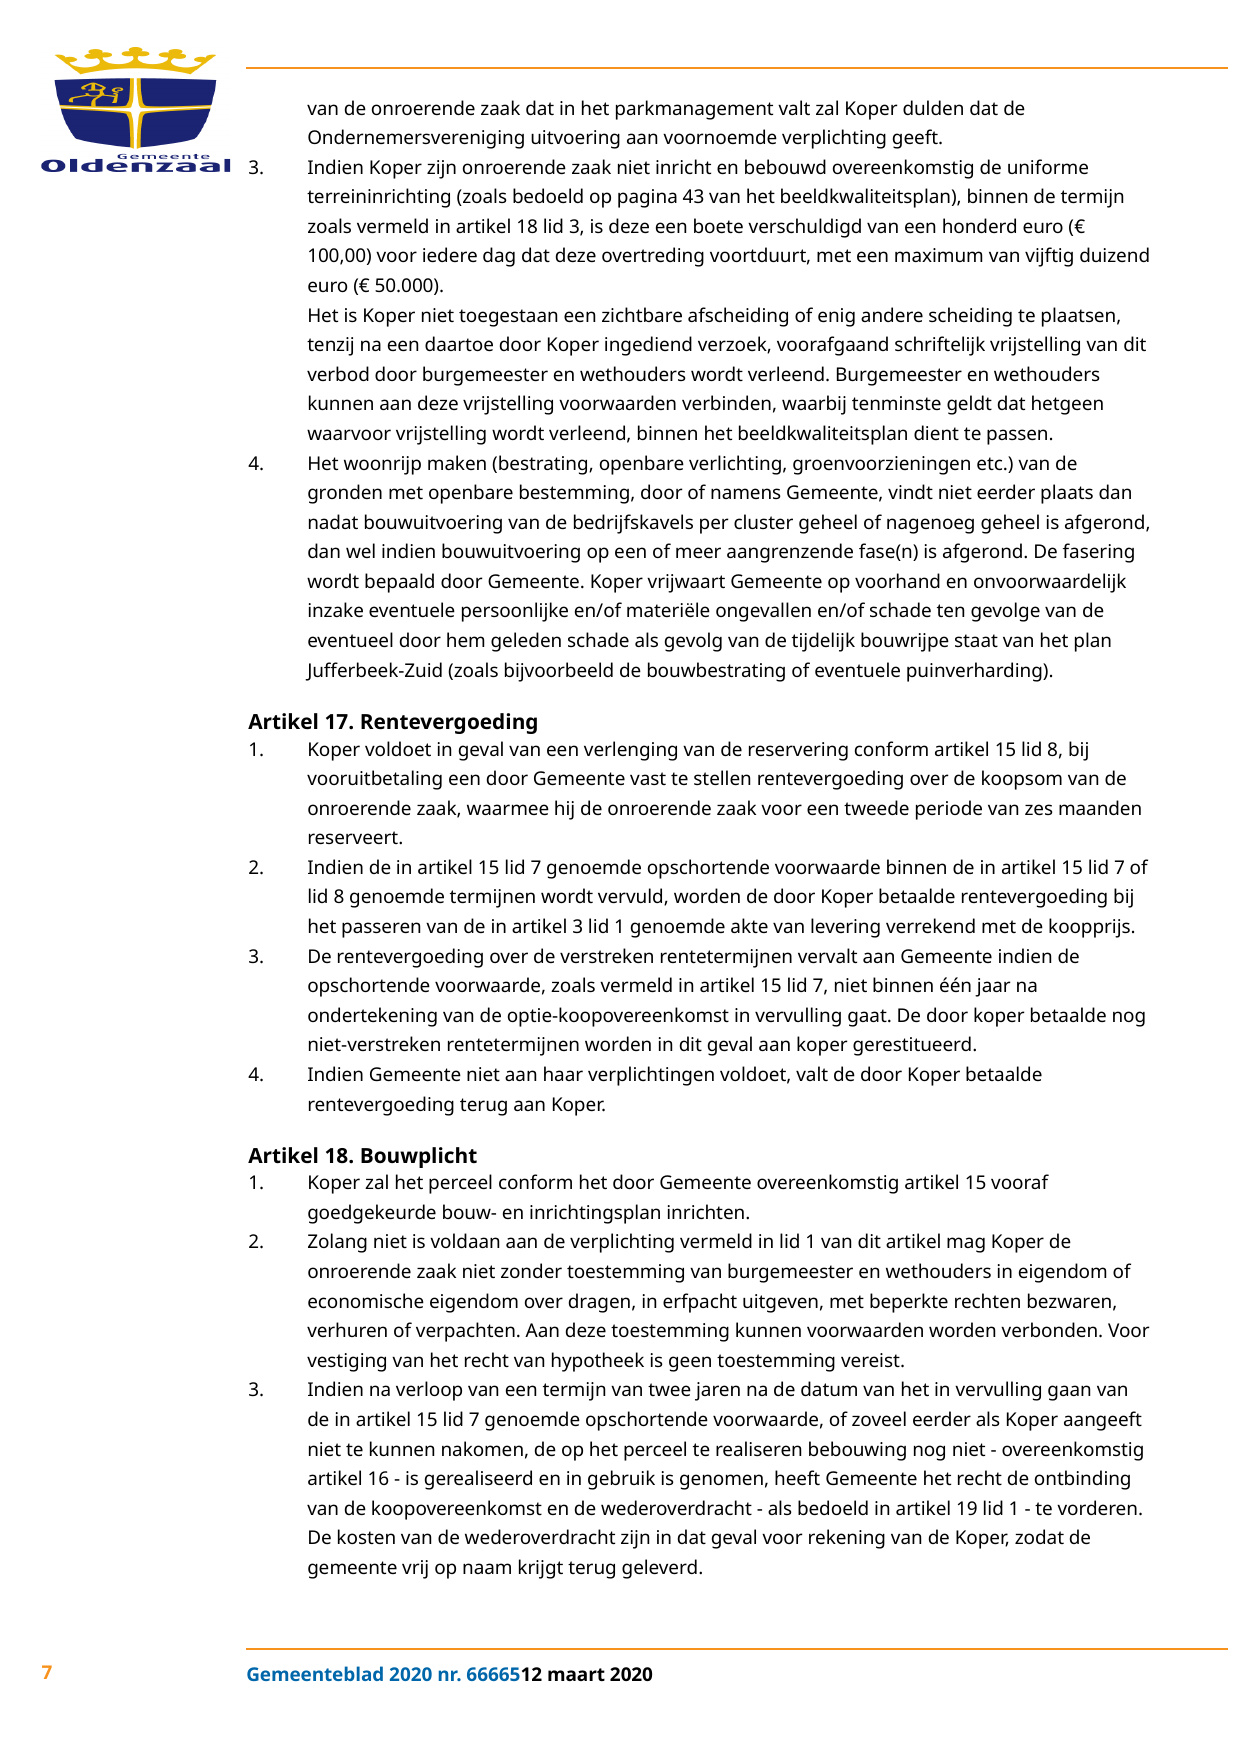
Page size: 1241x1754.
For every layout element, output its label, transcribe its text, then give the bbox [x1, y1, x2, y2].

list Het is Koper niet toegestaan een zichtbare afscheiding of enig andere scheiding te plaatsen, tenzij na een daartoe door Koper ingediend verzoek, voorafgaand schriftelijk vrijstelling van dit verbod door burgemeester en wethouders wordt verleend. Burgemeester en wethouders kunnen aan deze vrijstelling voorwaarden verbinden, waarbij tenminste geldt dat hetgeen waarvoor vrijstelling wordt verleend, binnen het beeldkwaliteitsplan dient te passen. [248, 302, 1152, 446]
list van de onroerende zaak dat in het parkmanagement valt zal Koper dulden dat de Ondernemersvereniging uitvoering aan voornoemde verplichting geeft. [248, 95, 1152, 150]
list Zolang niet is voldaan aan de verplichting vermeld in lid 1 van dit artikel mag Koper de onroerende zaak niet zonder toestemming van burgemeester en wethouders in eigendom of economische eigendom over dragen, in erfpacht uitgeven, met beperkte rechten bezwaren, verhuren of verpachten. Aan deze toestemming kunnen voorwaarden worden verbonden. Voor vestiging van het recht van hypotheek is geen toestemming vereist. [248, 1229, 1152, 1373]
list Koper zal het perceel conform het door Gemeente overeenkomstig artikel 15 vooraf goedgekeurde bouw- en inrichtingsplan inrichten. [248, 1169, 1152, 1225]
text Artikel 18. Bouwplicht [248, 1141, 1152, 1169]
list Koper voldoet in geval van een verlenging van de reservering conform artikel 15 lid 8, bij vooruitbetaling een door Gemeente vast te stellen rentevergoeding over de koopsom van de onroerende zaak, waarmee hij de onroerende zaak voor een tweede periode van zes maanden reserveert. [248, 736, 1152, 850]
list Indien na verloop van een termijn van twee jaren na de datum van het in vervulling gaan van de in artikel 15 lid 7 genoemde opschortende voorwaarde, of zoveel eerder als Koper aangeeft niet te kunnen nakomen, de op het perceel te realiseren bebouwing nog niet - overeenkomstig artikel 16 - is gerealiseerd en in gebruik is genomen, heeft Gemeente het recht de ontbinding van de koopovereenkomst en de wederoverdracht - als bedoeld in artikel 19 lid 1 - te vorderen. De kosten van de wederoverdracht zijn in dat geval voor rekening van de Koper, zodat de gemeente vrij op naam krijgt terug geleverd. [248, 1377, 1152, 1580]
picture [41, 47, 231, 172]
text Artikel 17. Rentevergoeding [248, 707, 1152, 736]
list Indien Gemeente niet aan haar verplichtingen voldoet, valt de door Koper betaalde rentevergoeding terug aan Koper. [248, 1061, 1152, 1116]
list Het woonrijp maken (bestrating, openbare verlichting, groenvoorzieningen etc.) van de gronden met openbare bestemming, door of namens Gemeente, vindt niet eerder plaats dan nadat bouwuitvoering van de bedrijfskavels per cluster geheel of nagenoeg geheel is afgerond, dan wel indien bouwuitvoering op een of meer aangrenzende fase(n) is afgerond. De fasering wordt bepaald door Gemeente. Koper vrijwaart Gemeente op voorhand en onvoorwaardelijk inzake eventuele persoonlijke en/of materiële ongevallen en/of schade ten gevolge van de eventueel door hem geleden schade als gevolg van de tijdelijk bouwrijpe staat van het plan Jufferbeek-Zuid (zoals bijvoorbeeld de bouwbestrating of eventuele puinverharding). [248, 450, 1152, 683]
list De rentevergoeding over de verstreken rentetermijnen vervalt aan Gemeente indien de opschortende voorwaarde, zoals vermeld in artikel 15 lid 7, niet binnen één jaar na ondertekening van de optie-koopovereenkomst in vervulling gaat. De door koper betaalde nog niet-verstreken rentetermijnen worden in dit geval aan koper gerestitueerd. [248, 943, 1152, 1057]
list Indien Koper zijn onroerende zaak niet inricht en bebouwd overeenkomstig de uniforme terreininrichting (zoals bedoeld op pagina 43 van het beeldkwaliteitsplan), binnen de termijn zoals vermeld in artikel 18 lid 3, is deze een boete verschuldigd van een honderd euro (€ 100,00) voor iedere dag dat deze overtreding voortduurt, met een maximum van vijftig duizend euro (€ 50.000). [248, 154, 1152, 298]
list Indien de in artikel 15 lid 7 genoemde opschortende voorwaarde binnen de in artikel 15 lid 7 of lid 8 genoemde termijnen wordt vervuld, worden de door Koper betaalde rentevergoeding bij het passeren van de in artikel 3 lid 1 genoemde akte van levering verrekend met de koopprijs. [248, 854, 1152, 939]
